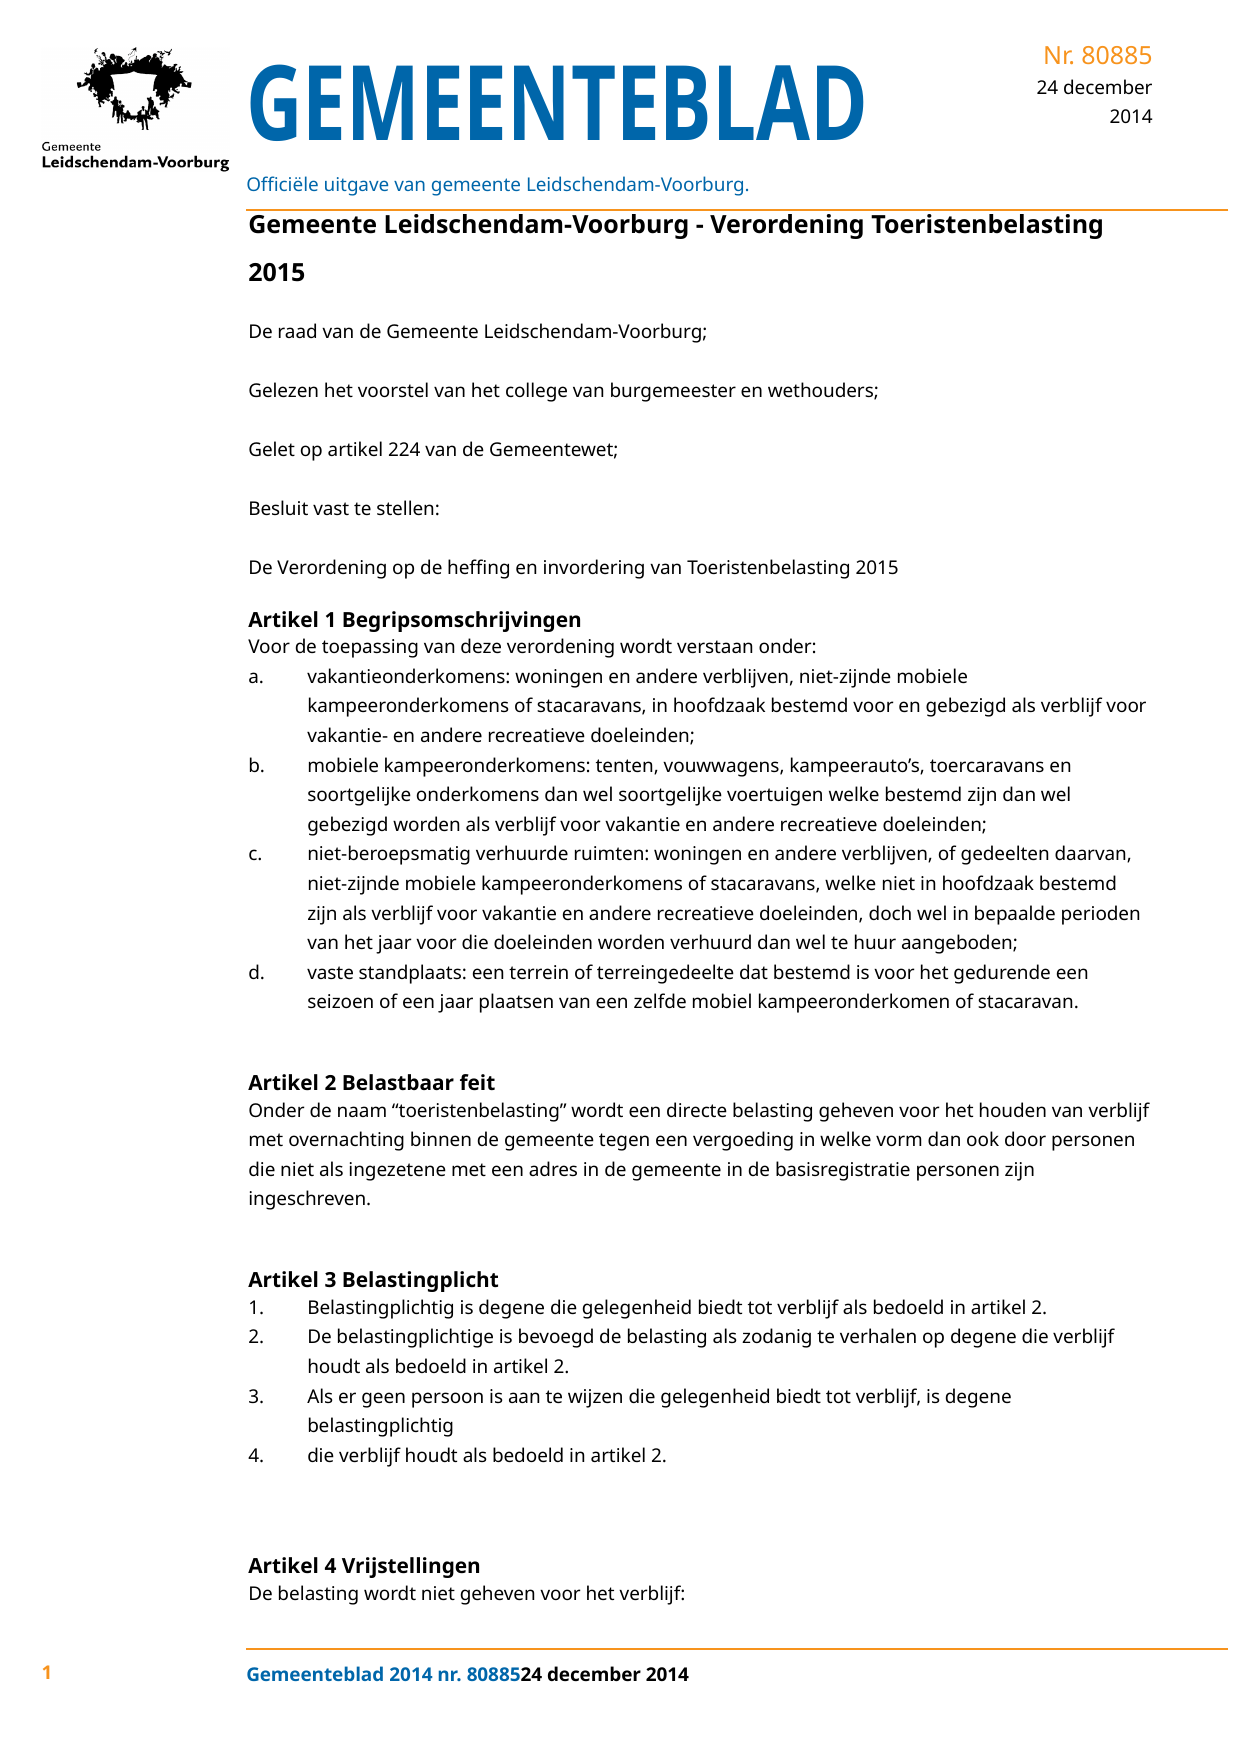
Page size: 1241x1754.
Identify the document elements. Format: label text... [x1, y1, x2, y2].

text Artikel 2 Belastbaar feit [248, 1068, 1152, 1097]
text Onder de naam “toeristenbelasting” wordt een directe belasting geheven voor het houden van verblijf met overnachting binnen de gemeente tegen een vergoeding in welke vorm dan ook door personen die niet als ingezetene met een adres in de gemeente in de basisregistratie personen zijn ingeschreven. [248, 1097, 1152, 1211]
text Gelezen het voorstel van het college van burgemeester en wethouders; [248, 377, 1152, 403]
text De Verordening op de heffing en invordering van Toeristenbelasting 2015 [248, 554, 1152, 580]
text De raad van de Gemeente Leidschendam-Voorburg; [248, 318, 1152, 344]
list die verblijf houdt als bedoeld in artikel 2. [248, 1442, 1152, 1468]
list vakantieonderkomens: woningen en andere verblijven, niet-zijnde mobiele kampeeronderkomens of stacaravans, in hoofdzaak bestemd voor en gebezigd als verblijf voor vakantie- en andere recreatieve doeleinden; [248, 663, 1152, 748]
text Voor de toepassing van deze verordening wordt verstaan onder: [248, 633, 1152, 659]
text Artikel 1 Begripsomschrijvingen [248, 605, 1152, 633]
text Gemeente Leidschendam-Voorburg - Verordening Toeristenbelasting 2015 [248, 211, 1152, 288]
list mobiele kampeeronderkomens: tenten, vouwwagens, kampeerauto’s, toercaravans en soortgelijke onderkomens dan wel soortgelijke voertuigen welke bestemd zijn dan wel gebezigd worden als verblijf voor vakantie en andere recreatieve doeleinden; [248, 752, 1152, 837]
text De belasting wordt niet geheven voor het verblijf: [248, 1580, 1152, 1606]
list Belastingplichtig is degene die gelegenheid biedt tot verblijf als bedoeld in artikel 2. [248, 1294, 1152, 1320]
list De belastingplichtige is bevoegd de belasting als zodanig te verhalen op degene die verblijf houdt als bedoeld in artikel 2. [248, 1324, 1152, 1379]
text Besluit vast te stellen: [248, 495, 1152, 521]
list Als er geen persoon is aan te wijzen die gelegenheid biedt tot verblijf, is degene belastingplichtig [248, 1383, 1152, 1438]
text Gelet op artikel 224 van de Gemeentewet; [248, 436, 1152, 462]
picture [41, 47, 231, 172]
text Artikel 3 Belastingplicht [248, 1266, 1152, 1294]
list niet-beroepsmatig verhuurde ruimten: woningen en andere verblijven, of gedeelten daarvan, niet-zijnde mobiele kampeeronderkomens of stacaravans, welke niet in hoofdzaak bestemd zijn als verblijf voor vakantie en andere recreatieve doeleinden, doch wel in bepaalde perioden van het jaar voor die doeleinden worden verhuurd dan wel te huur aangeboden; [248, 841, 1152, 955]
list vaste standplaats: een terrein of terreingedeelte dat bestemd is voor het gedurende een seizoen of een jaar plaatsen van een zelfde mobiel kampeeronderkomen of stacaravan. [248, 959, 1152, 1014]
text Artikel 4 Vrijstellingen [248, 1552, 1152, 1580]
